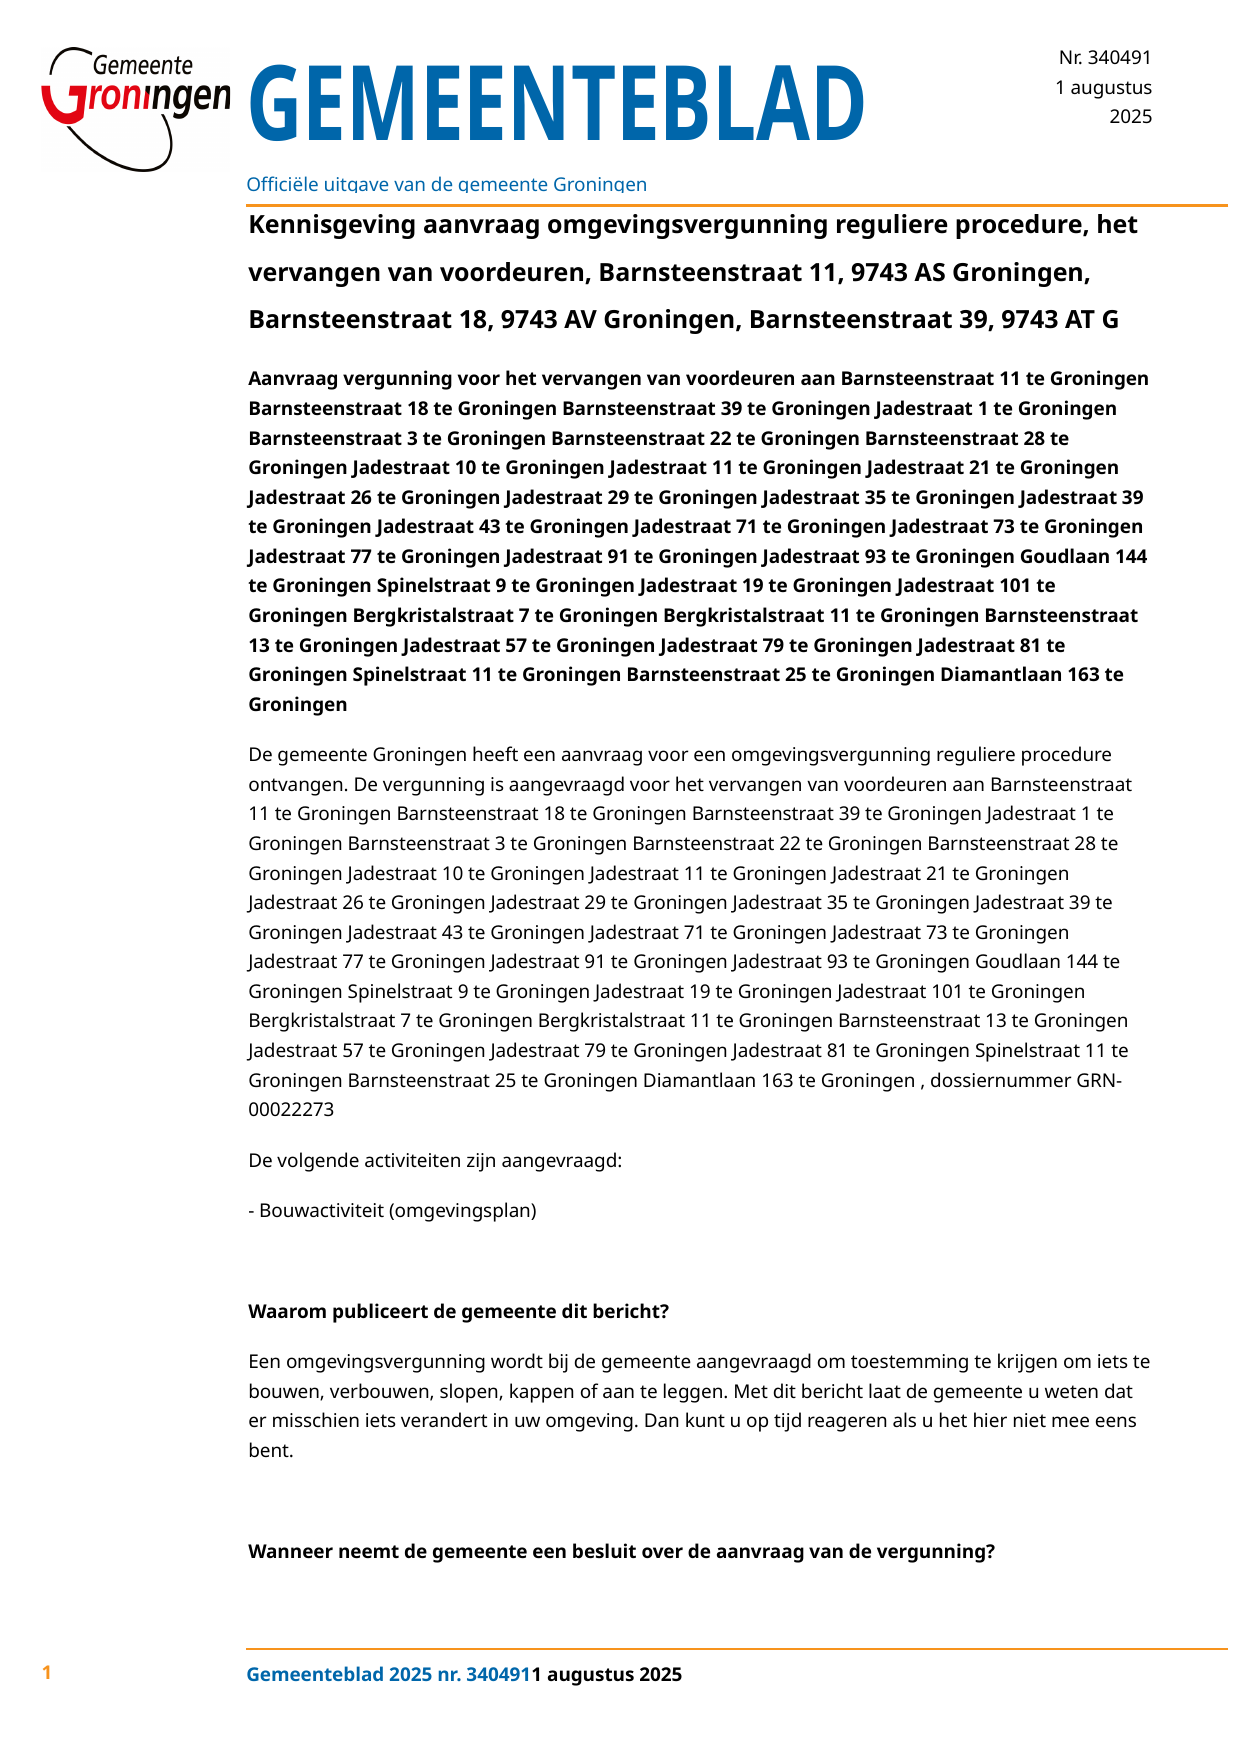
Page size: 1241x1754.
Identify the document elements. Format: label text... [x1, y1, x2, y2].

text Aanvraag vergunning voor het vervangen van voordeuren aan Barnsteenstraat 11 te Groningen Barnsteenstraat 18 te Groningen Barnsteenstraat 39 te Groningen Jadestraat 1 te Groningen Barnsteenstraat 3 te Groningen Barnsteenstraat 22 te Groningen Barnsteenstraat 28 te Groningen Jadestraat 10 te Groningen Jadestraat 11 te Groningen Jadestraat 21 te Groningen Jadestraat 26 te Groningen Jadestraat 29 te Groningen Jadestraat 35 te Groningen Jadestraat 39 te Groningen Jadestraat 43 te Groningen Jadestraat 71 te Groningen Jadestraat 73 te Groningen Jadestraat 77 te Groningen Jadestraat 91 te Groningen Jadestraat 93 te Groningen Goudlaan 144 te Groningen Spinelstraat 9 te Groningen Jadestraat 19 te Groningen Jadestraat 101 te Groningen Bergkristalstraat 7 te Groningen Bergkristalstraat 11 te Groningen Barnsteenstraat 13 te Groningen Jadestraat 57 te Groningen Jadestraat 79 te Groningen Jadestraat 81 te Groningen Spinelstraat 11 te Groningen Barnsteenstraat 25 te Groningen Diamantlaan 163 te Groningen [248, 366, 1152, 717]
text De volgende activiteiten zijn aangevraagd: [248, 1147, 1152, 1172]
text Waarom publiceert de gemeente dit bericht? [248, 1298, 1152, 1324]
text Een omgevingsvergunning wordt bij de gemeente aangevraagd om toestemming te krijgen om iets te bouwen, verbouwen, slopen, kappen of aan te leggen. Met dit bericht laat de gemeente u weten dat er misschien iets verandert in uw omgeving. Dan kunt u op tijd reageren als u het hier niet mee eens bent. [248, 1348, 1152, 1463]
text Kennisgeving aanvraag omgevingsvergunning reguliere procedure, het vervangen van voordeuren, Barnsteenstraat 11, 9743 AS Groningen, Barnsteenstraat 18, 9743 AV Groningen, Barnsteenstraat 39, 9743 AT G [248, 207, 1152, 336]
text - Bouwactiviteit (omgevingsplan) [248, 1197, 1152, 1223]
picture [41, 47, 231, 172]
text De gemeente Groningen heeft een aanvraag voor een omgevingsvergunning reguliere procedure ontvangen. De vergunning is aangevraagd voor het vervangen van voordeuren aan Barnsteenstraat 11 te Groningen Barnsteenstraat 18 te Groningen Barnsteenstraat 39 te Groningen Jadestraat 1 te Groningen Barnsteenstraat 3 te Groningen Barnsteenstraat 22 te Groningen Barnsteenstraat 28 te Groningen Jadestraat 10 te Groningen Jadestraat 11 te Groningen Jadestraat 21 te Groningen Jadestraat 26 te Groningen Jadestraat 29 te Groningen Jadestraat 35 te Groningen Jadestraat 39 te Groningen Jadestraat 43 te Groningen Jadestraat 71 te Groningen Jadestraat 73 te Groningen Jadestraat 77 te Groningen Jadestraat 91 te Groningen Jadestraat 93 te Groningen Goudlaan 144 te Groningen Spinelstraat 9 te Groningen Jadestraat 19 te Groningen Jadestraat 101 te Groningen Bergkristalstraat 7 te Groningen Bergkristalstraat 11 te Groningen Barnsteenstraat 13 te Groningen Jadestraat 57 te Groningen Jadestraat 79 te Groningen Jadestraat 81 te Groningen Spinelstraat 11 te Groningen Barnsteenstraat 25 te Groningen Diamantlaan 163 te Groningen , dossiernummer GRN-00022273 [248, 741, 1152, 1122]
text Wanneer neemt de gemeente een besluit over de aanvraag van de vergunning? [248, 1538, 1152, 1564]
